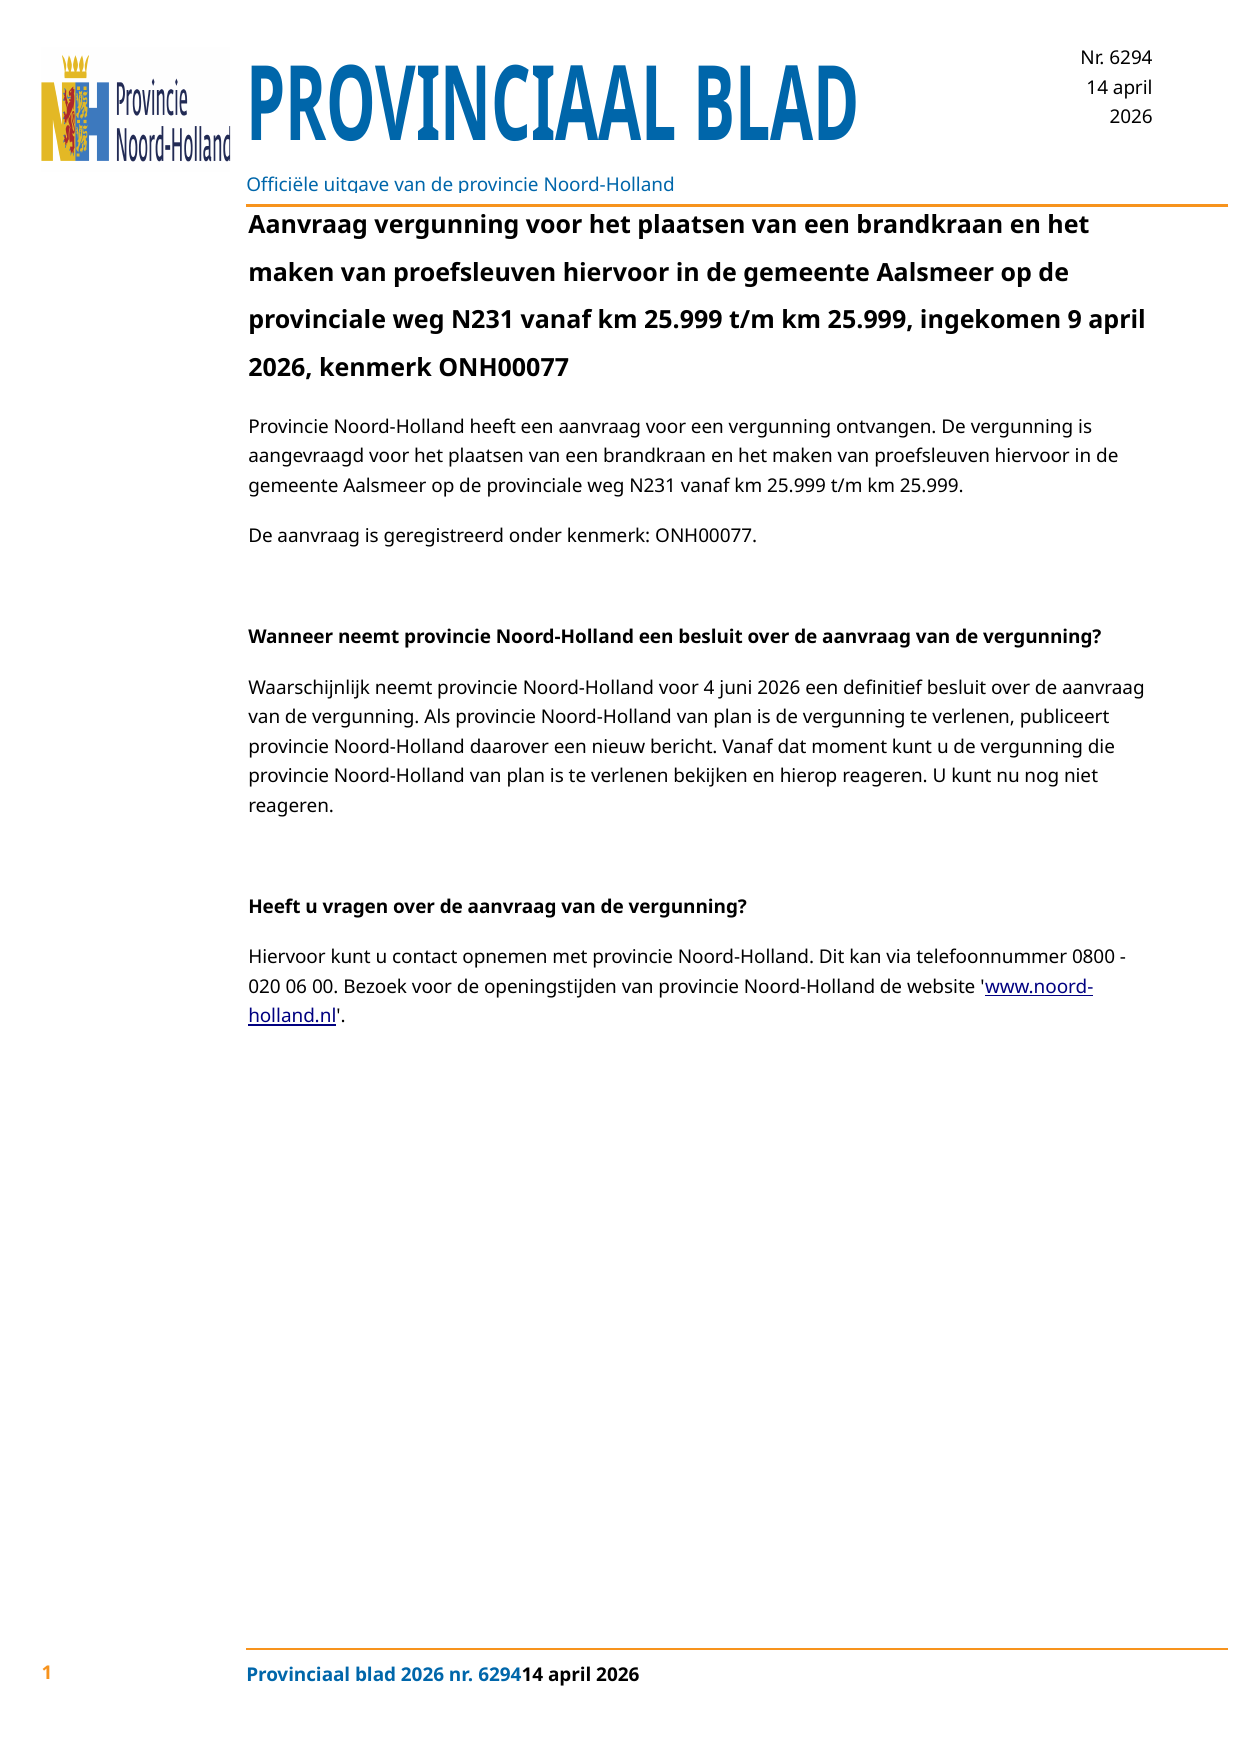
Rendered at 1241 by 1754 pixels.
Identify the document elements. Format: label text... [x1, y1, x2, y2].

text Provincie Noord-Holland heeft een aanvraag voor een vergunning ontvangen. De vergunning is aangevraagd voor het plaatsen van een brandkraan en het maken van proefsleuven hiervoor in de gemeente Aalsmeer op de provinciale weg N231 vanaf km 25.999 t/m km 25.999. [248, 413, 1152, 498]
text Waarschijnlijk neemt provincie Noord-Holland voor 4 juni 2026 een definitief besluit over de aanvraag van de vergunning. Als provincie Noord-Holland van plan is de vergunning te verlenen, publiceert provincie Noord-Holland daarover een nieuw bericht. Vanaf dat moment kunt u de vergunning die provincie Noord-Holland van plan is te verlenen bekijken en hierop reageren. U kunt nu nog niet reageren. [248, 674, 1152, 818]
text Wanneer neemt provincie Noord-Holland een besluit over de aanvraag van de vergunning? [248, 623, 1152, 649]
picture [41, 47, 231, 172]
text Heeft u vragen over de aanvraag van de vergunning? [248, 893, 1152, 919]
text Hiervoor kunt u contact opnemen met provincie Noord-Holland. Dit kan via telefoonnummer 0800 - 020 06 00. Bezoek voor de openingstijden van provincie Noord-Holland de website 'www.noord-holland.nl'. [248, 943, 1152, 1028]
text De aanvraag is geregistreerd onder kenmerk: ONH00077. [248, 523, 1152, 548]
text Aanvraag vergunning voor het plaatsen van een brandkraan en het maken van proefsleuven hiervoor in de gemeente Aalsmeer op de provinciale weg N231 vanaf km 25.999 t/m km 25.999, ingekomen 9 april 2026, kenmerk ONH00077 [248, 207, 1152, 384]
